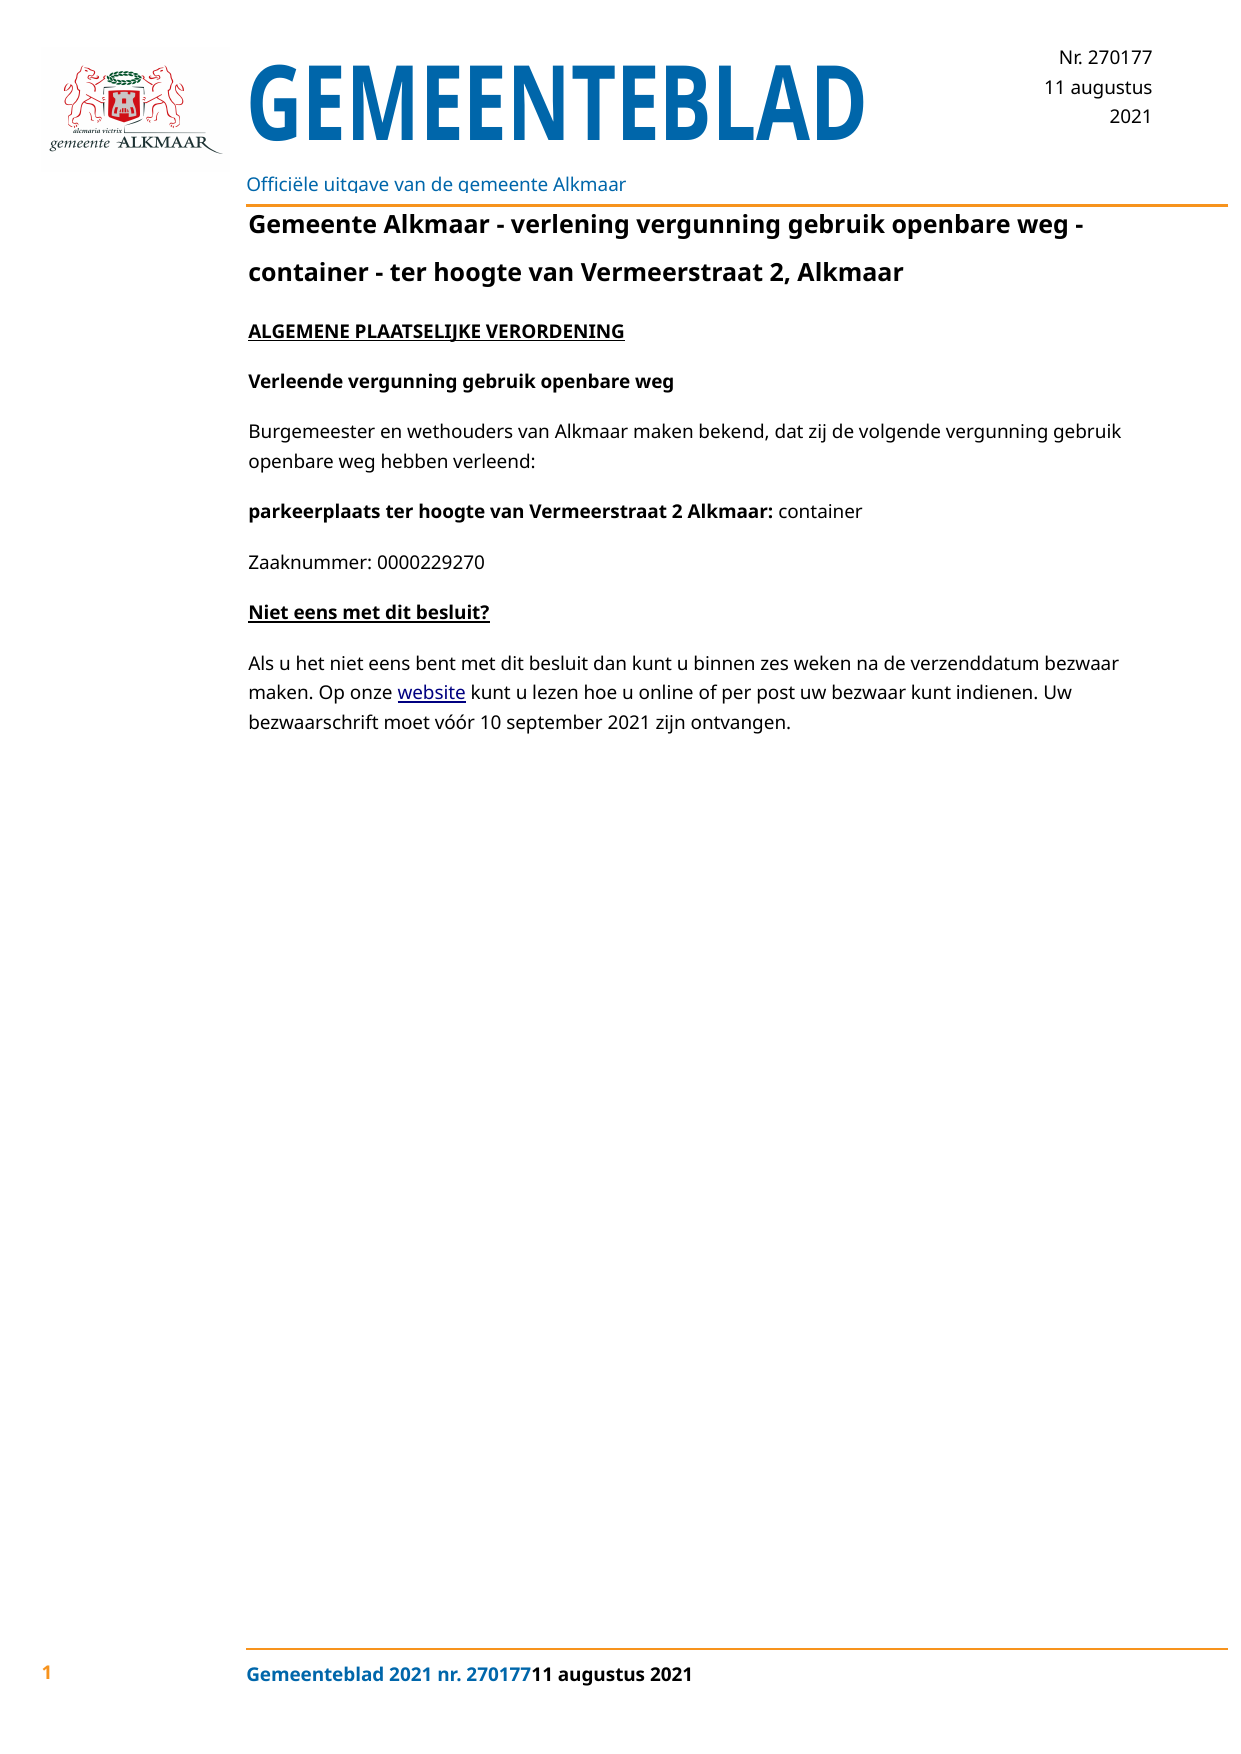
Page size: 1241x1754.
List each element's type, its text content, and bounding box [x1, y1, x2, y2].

text parkeerplaats ter hoogte van Vermeerstraat 2 Alkmaar: container [248, 499, 1152, 524]
text Burgemeester en wethouders van Alkmaar maken bekend, dat zij de volgende vergunning gebruik openbare weg hebben verleend: [248, 419, 1152, 474]
picture [41, 47, 231, 172]
text Gemeente Alkmaar - verlening vergunning gebruik openbare weg - container - ter hoogte van Vermeerstraat 2, Alkmaar [248, 207, 1152, 288]
text ALGEMENE PLAATSELIJKE VERORDENING [248, 318, 1152, 344]
text Als u het niet eens bent met dit besluit dan kunt u binnen zes weken na de verzenddatum bezwaar maken. Op onze website kunt u lezen hoe u online of per post uw bezwaar kunt indienen. Uw bezwaarschrift moet vóór 10 september 2021 zijn ontvangen. [248, 650, 1152, 735]
text Zaaknummer: 0000229270 [248, 549, 1152, 575]
text Niet eens met dit besluit? [248, 599, 1152, 625]
text Verleende vergunning gebruik openbare weg [248, 368, 1152, 394]
